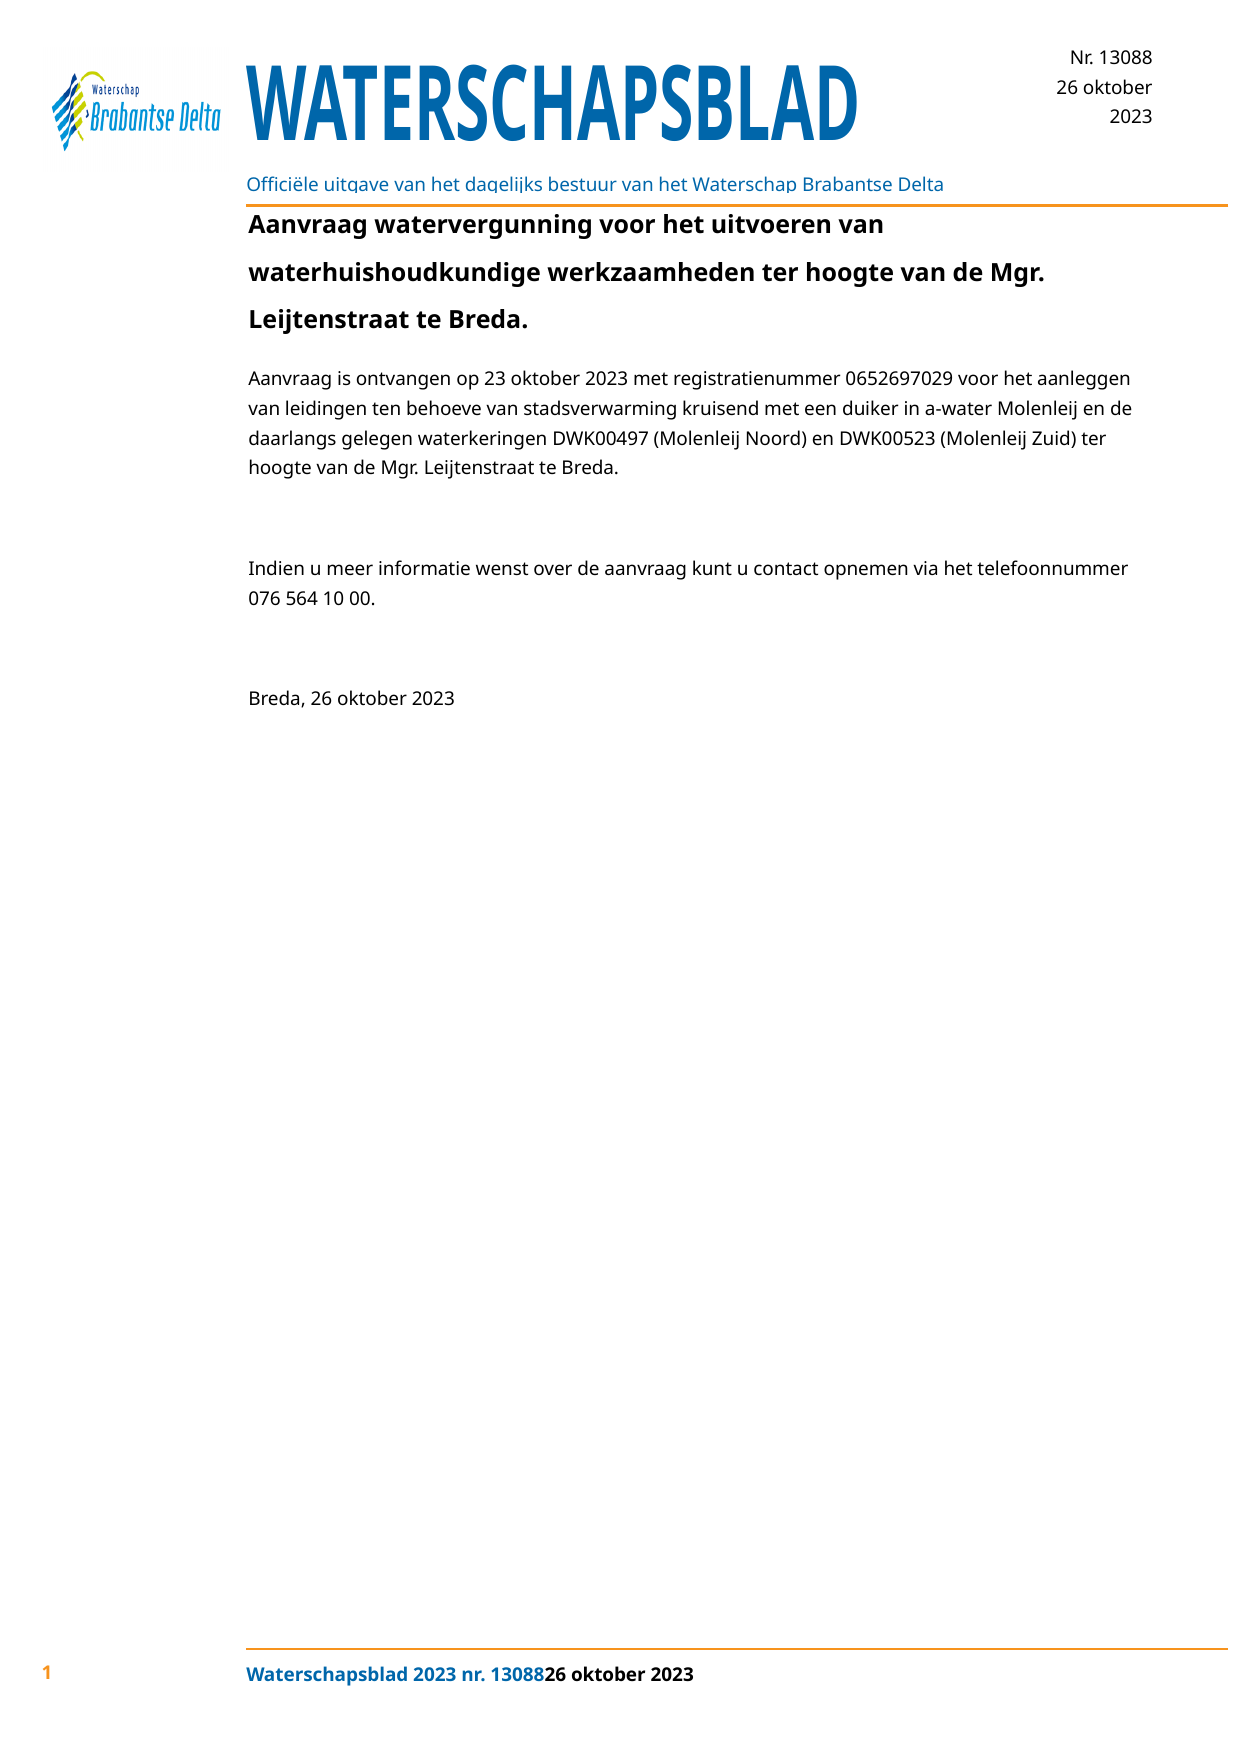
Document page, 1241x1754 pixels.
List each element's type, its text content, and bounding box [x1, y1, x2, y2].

text Aanvraag watervergunning voor het uitvoeren van waterhuishoudkundige werkzaamheden ter hoogte van de Mgr. Leijtenstraat te Breda. [248, 207, 1152, 336]
picture [41, 47, 231, 172]
text Indien u meer informatie wenst over de aanvraag kunt u contact opnemen via het telefoonnummer 076 564 10 00. [248, 555, 1152, 610]
text Aanvraag is ontvangen op 23 oktober 2023 met registratienummer 0652697029 voor het aanleggen van leidingen ten behoeve van stadsverwarming kruisend met een duiker in a-water Molenleij en de daarlangs gelegen waterkeringen DWK00497 (Molenleij Noord) en DWK00523 (Molenleij Zuid) ter hoogte van de Mgr. Leijtenstraat te Breda. [248, 366, 1152, 480]
text Breda, 26 oktober 2023 [248, 686, 1152, 711]
